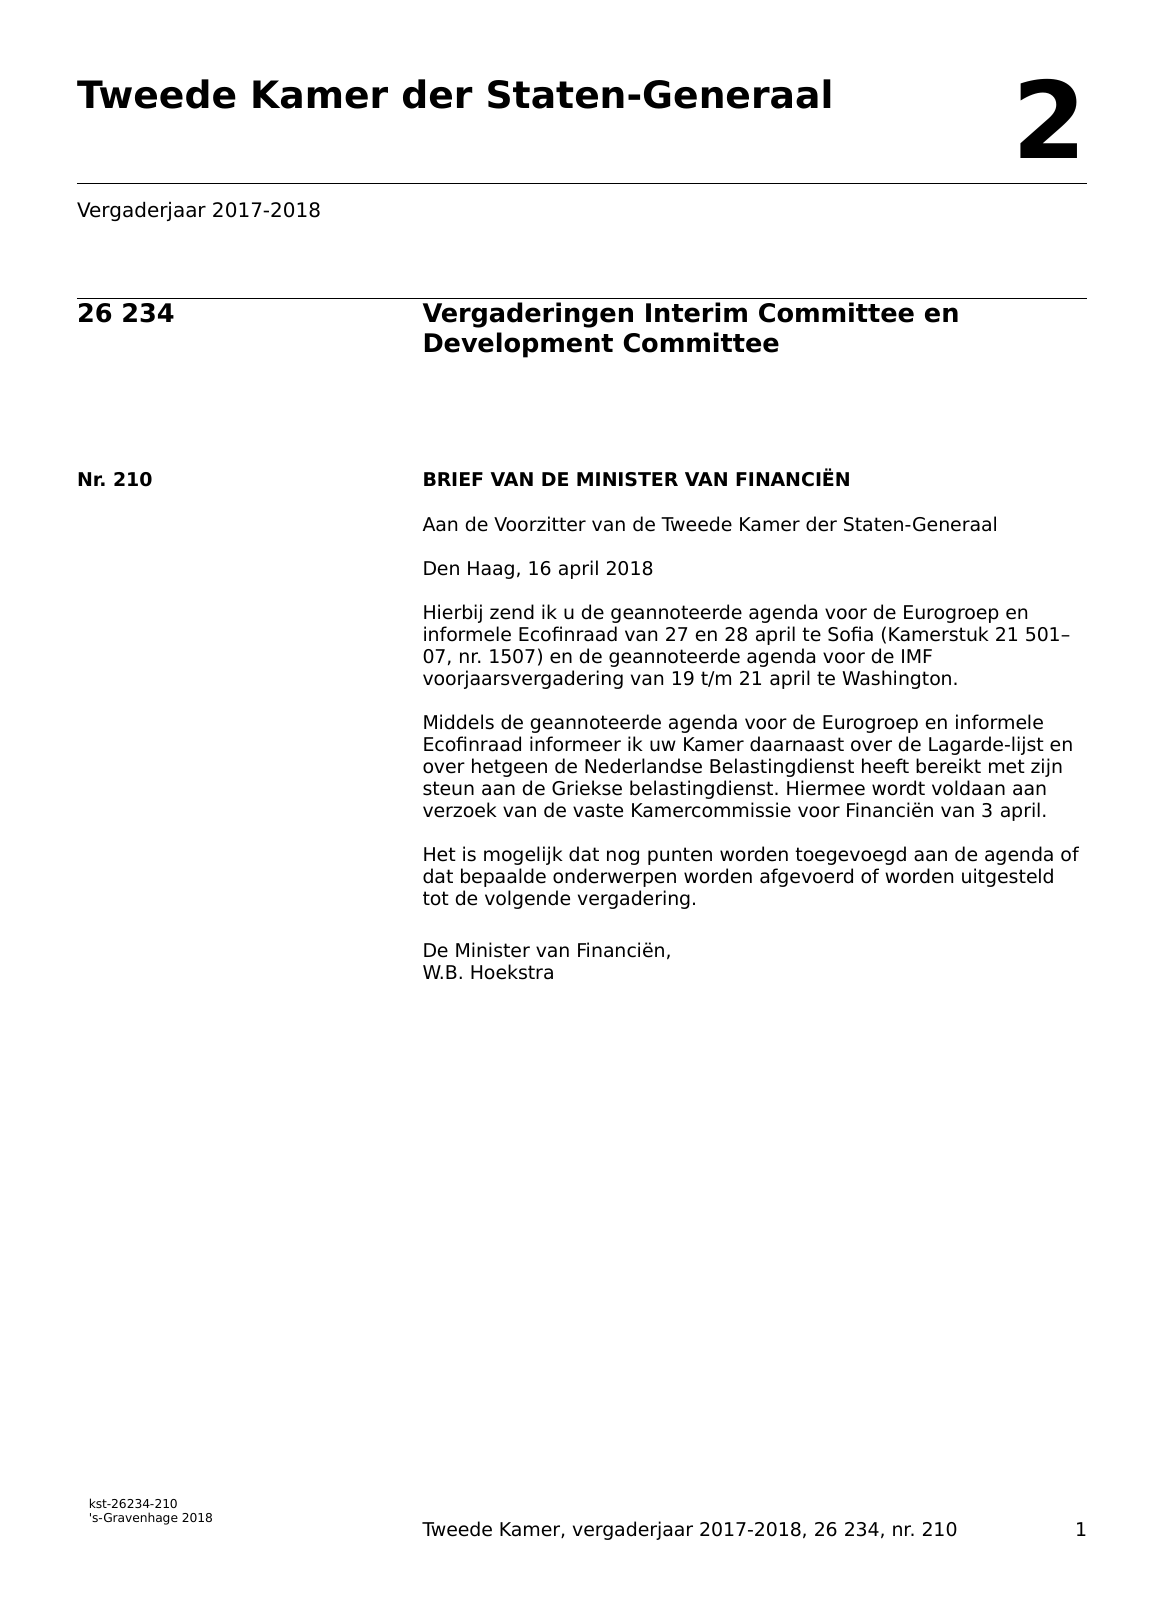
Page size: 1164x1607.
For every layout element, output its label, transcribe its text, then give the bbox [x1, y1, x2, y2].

text Het is mogelijk dat nog punten worden toegevoegd aan de agenda of dat bepaalde onderwerpen worden afgevoerd of worden uitgesteld tot de volgende vergadering. [422, 844, 1087, 910]
text Hierbij zend ik u de geannoteerde agenda voor de Eurogroep en informele Ecofinraad van 27 en 28 april te Sofia (Kamerstuk 21 501–07, nr. 1507) en de geannoteerde agenda voor de IMF voorjaarsvergadering van 19 t/m 21 april te Washington. [422, 602, 1087, 690]
text Middels de geannoteerde agenda voor de Eurogroep en informele Ecofinraad informeer ik uw Kamer daarnaast over de Lagarde-lijst en over hetgeen de Nederlandse Belastingdienst heeft bereikt met zijn steun aan de Griekse belastingdienst. Hiermee wordt voldaan aan verzoek van de vaste Kamercommissie voor Financiën van 3 april. [422, 712, 1087, 822]
text Aan de Voorzitter van de Tweede Kamer der Staten-Generaal [422, 513, 1087, 536]
subtitle Nr. 210 BRIEF VAN DE MINISTER VAN FINANCIËN [77, 469, 1087, 491]
text kst-26234-210 [88, 1497, 323, 1511]
text De Minister van Financiën, W.B. Hoekstra [422, 940, 1087, 984]
text Den Haag, 16 april 2018 [422, 558, 1087, 580]
table_header 2 [886, 59, 1087, 183]
text 's-Gravenhage 2018 [88, 1511, 323, 1525]
table_cell Vergaderjaar 2017-2018 [77, 184, 1087, 298]
table_header Tweede Kamer der Staten-Generaal [77, 59, 886, 183]
subtitle 26 234 Vergaderingen Interim Committee en Development Committee [77, 299, 1087, 358]
